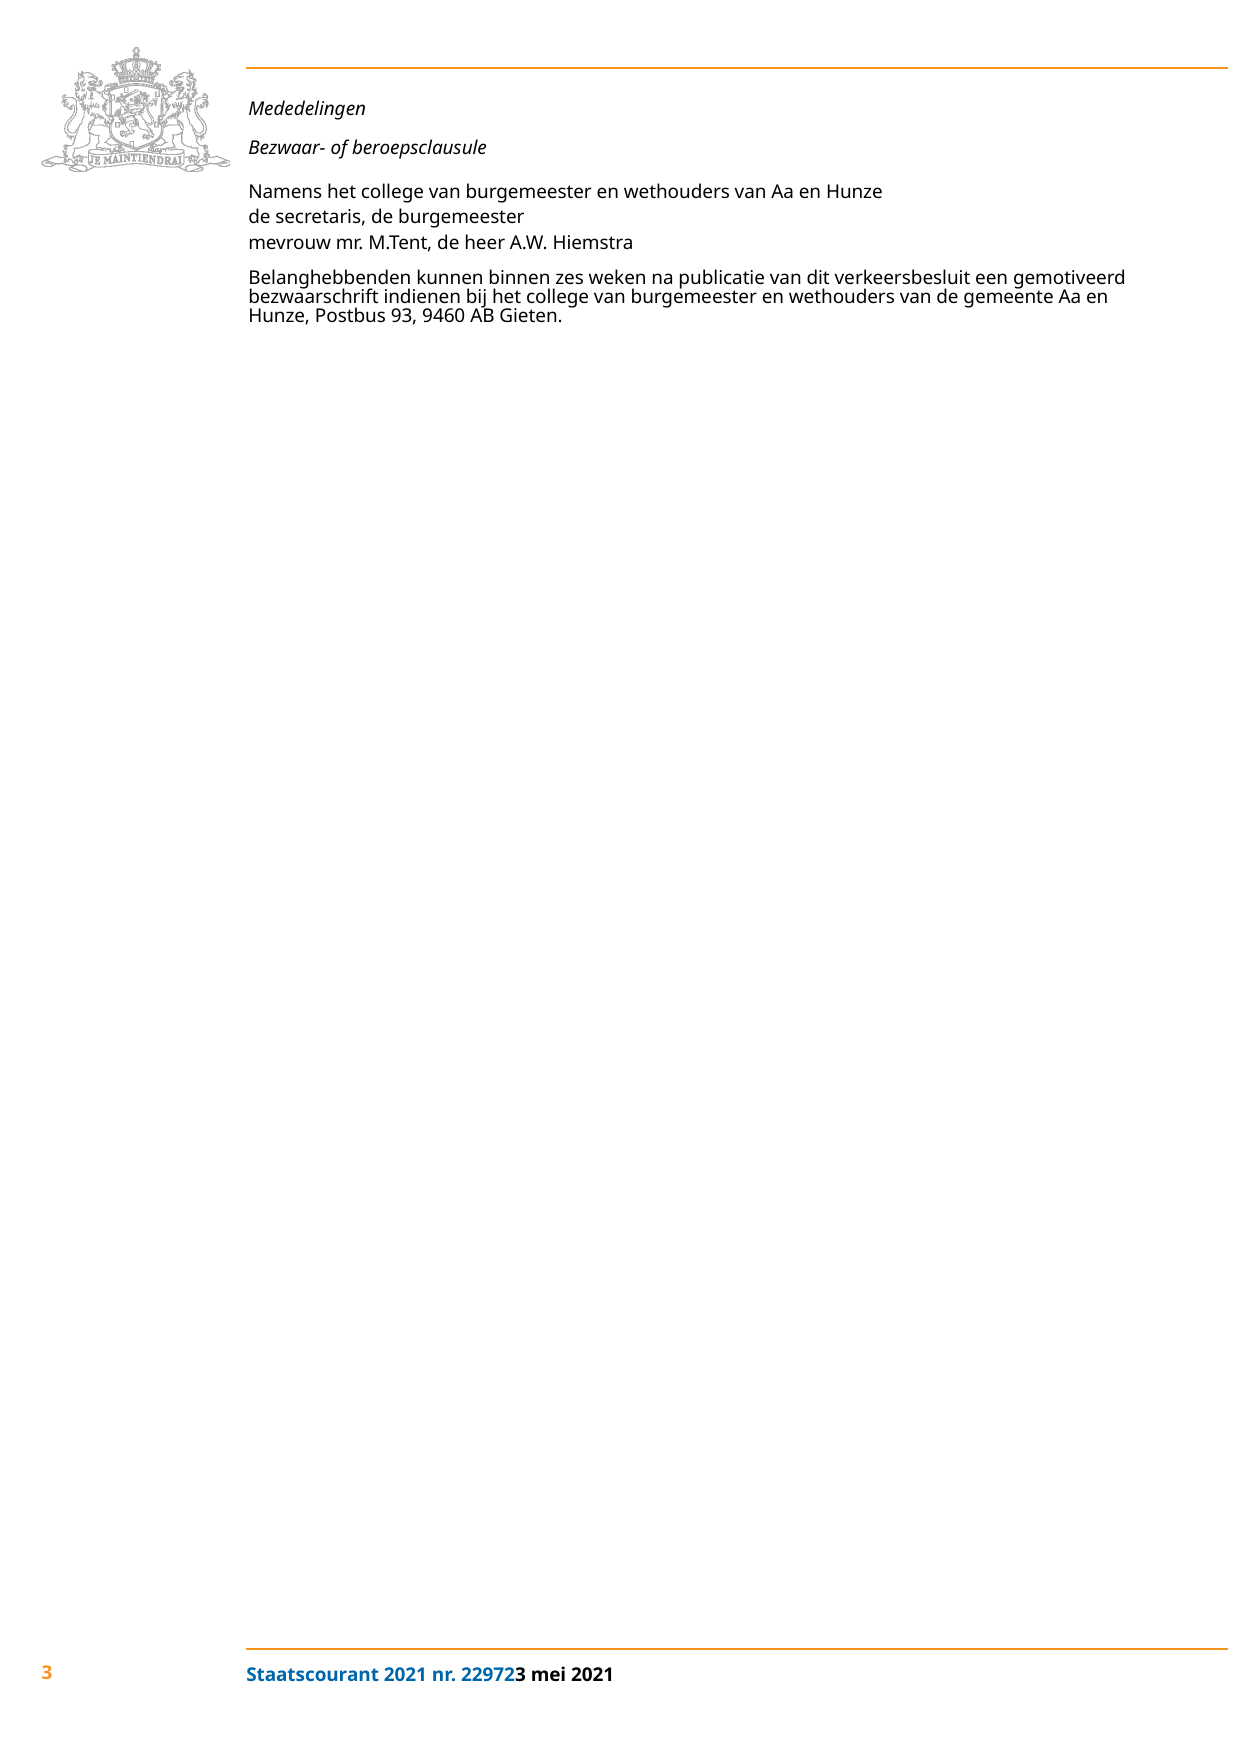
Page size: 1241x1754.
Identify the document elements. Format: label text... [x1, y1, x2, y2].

text de secretaris, de burgemeester [248, 204, 1152, 229]
text Bezwaar- of beroepsclausule [248, 134, 1152, 160]
picture [41, 47, 231, 172]
text Belanghebbenden kunnen binnen zes weken na publicatie van dit verkeersbesluit een gemotiveerd bezwaarschrift indienen bij het college van burgemeester en wethouders van de gemeente Aa en Hunze, Postbus 93, 9460 AB Gieten. [248, 269, 1152, 327]
text Mededelingen [248, 95, 1152, 121]
text mevrouw mr. M.Tent, de heer A.W. Hiemstra [248, 229, 1152, 255]
text Namens het college van burgemeester en wethouders van Aa en Hunze [248, 178, 1152, 204]
